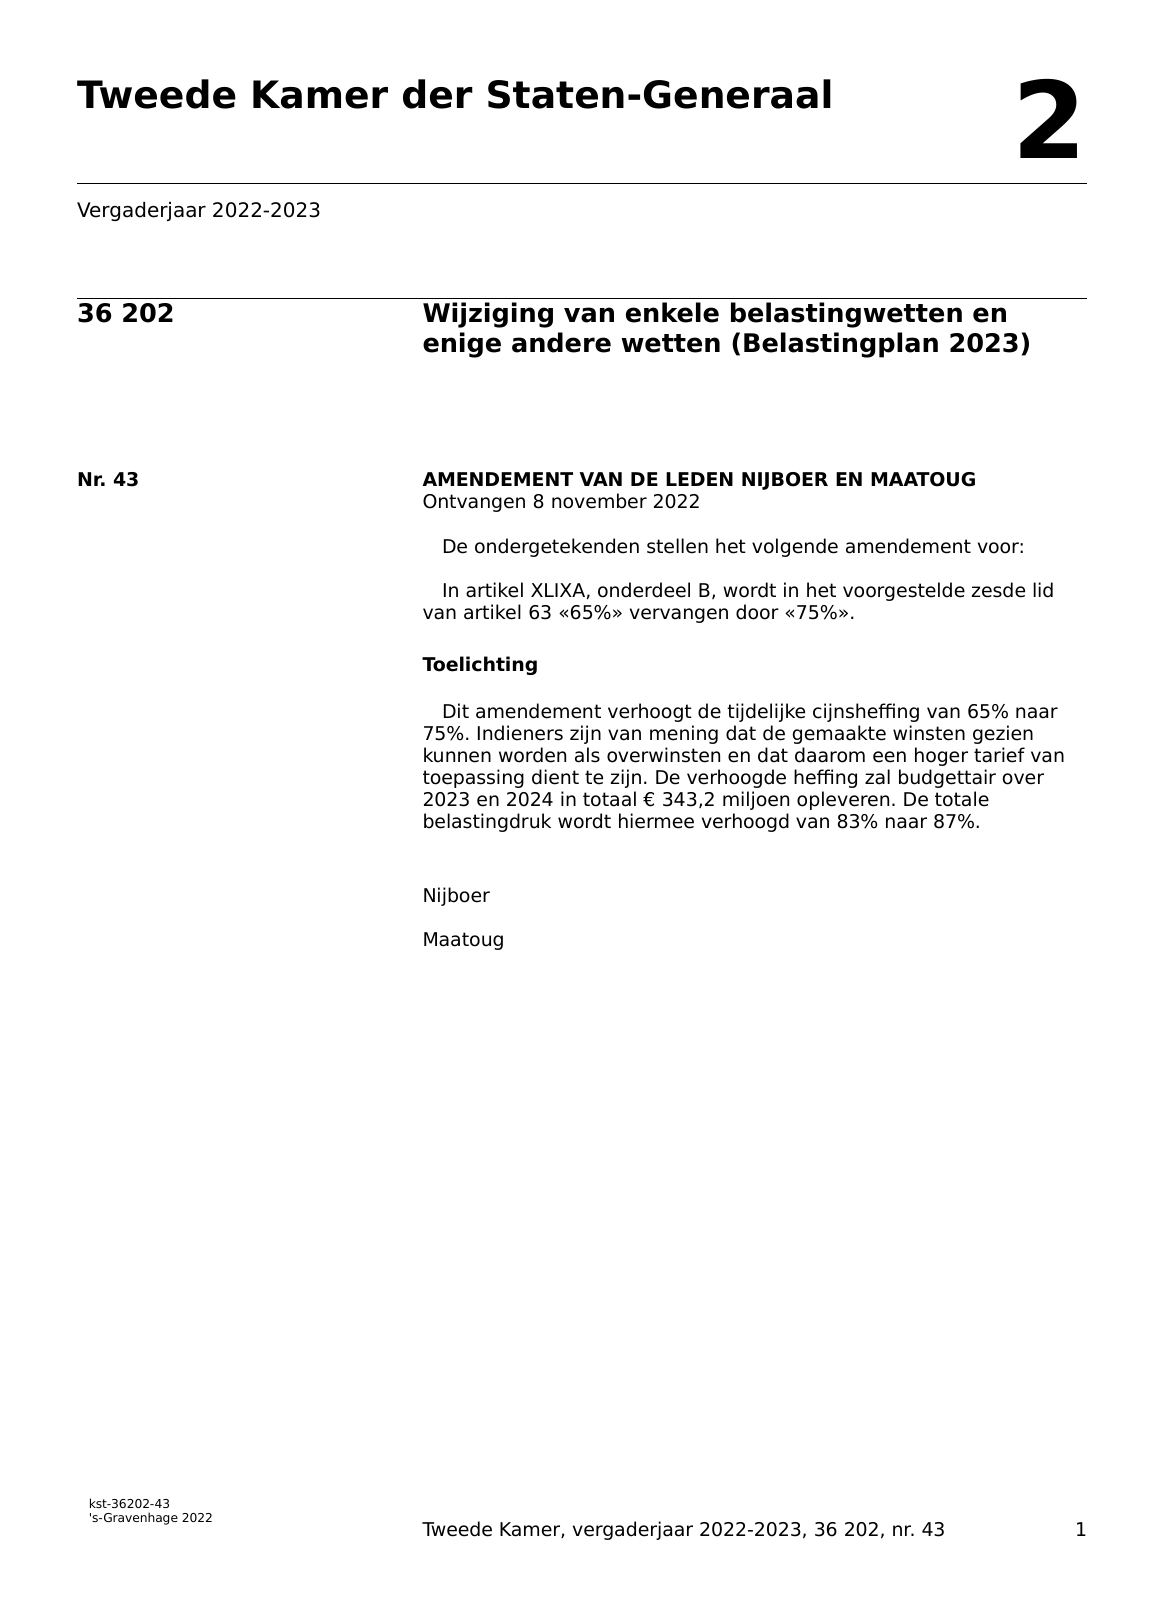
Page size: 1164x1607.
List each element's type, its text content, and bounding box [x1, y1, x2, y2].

table_header Tweede Kamer der Staten-Generaal [77, 59, 886, 183]
text Dit amendement verhoogt de tijdelijke cijnsheffing van 65% naar 75%. Indieners zijn van mening dat de gemaakte winsten gezien kunnen worden als overwinsten en dat daarom een hoger tarief van toepassing dient te zijn. De verhoogde heffing zal budgettair over 2023 en 2024 in totaal € 343,2 miljoen opleveren. De totale belastingdruk wordt hiermee verhoogd van 83% naar 87%. [422, 701, 1087, 832]
text In artikel XLIXA, onderdeel B, wordt in het voorgestelde zesde lid van artikel 63 «65%» vervangen door «75%». [422, 580, 1087, 624]
table_header 2 [886, 59, 1087, 183]
text De ondergetekenden stellen het volgende amendement voor: [422, 536, 1087, 557]
subtitle Toelichting [422, 654, 1087, 676]
text kst-36202-43 [88, 1497, 323, 1511]
text Ontvangen 8 november 2022 [422, 491, 1087, 513]
text 's-Gravenhage 2022 [88, 1511, 323, 1525]
table_cell Vergaderjaar 2022-2023 [77, 184, 1087, 298]
text Nijboer Maatoug [422, 862, 1087, 950]
subtitle Nr. 43 AMENDEMENT VAN DE LEDEN NIJBOER EN MAATOUG [77, 469, 1087, 491]
subtitle 36 202 Wijziging van enkele belastingwetten en enige andere wetten (Belastingplan 2023) [77, 299, 1087, 358]
